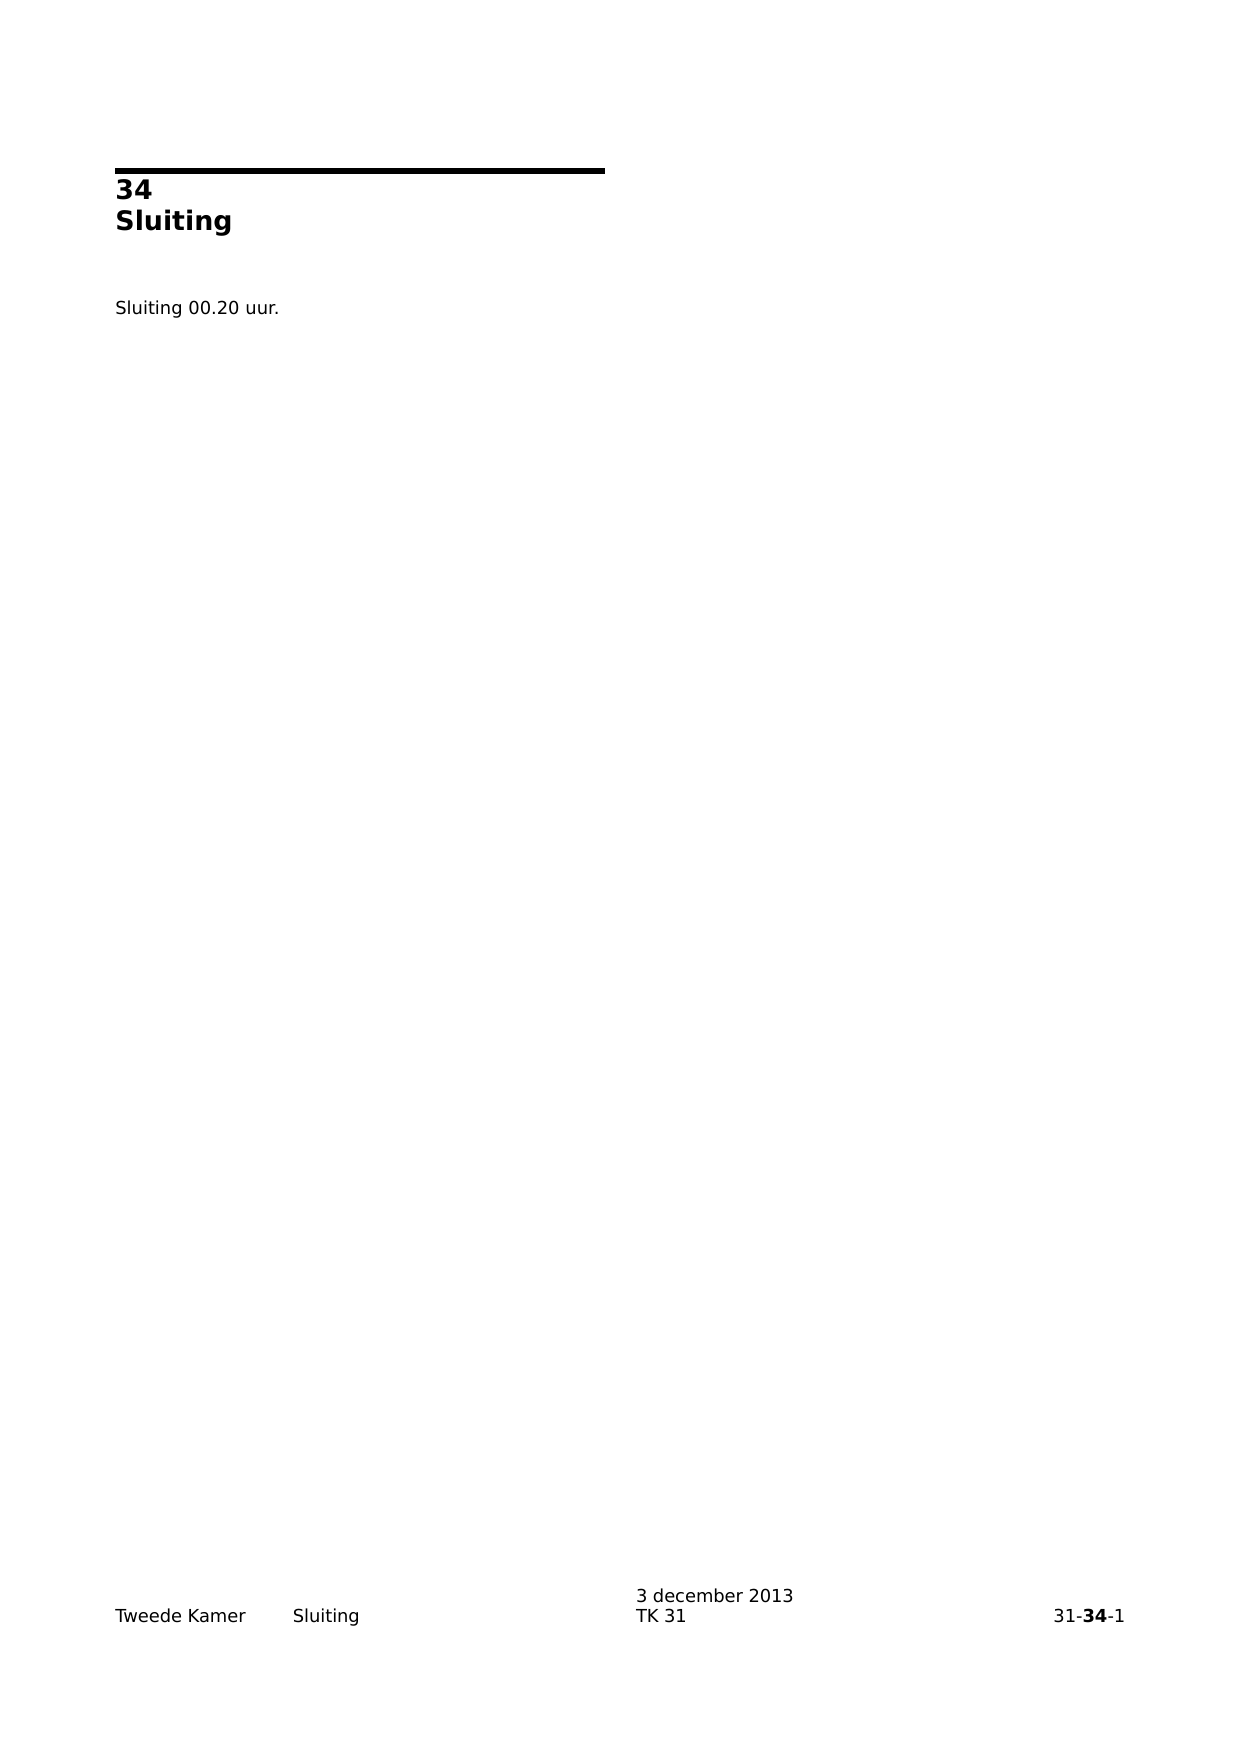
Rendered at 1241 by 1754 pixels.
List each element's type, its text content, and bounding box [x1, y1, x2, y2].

text Sluiting 00.20 uur. [115, 298, 605, 318]
title 34 Sluiting [115, 174, 605, 237]
